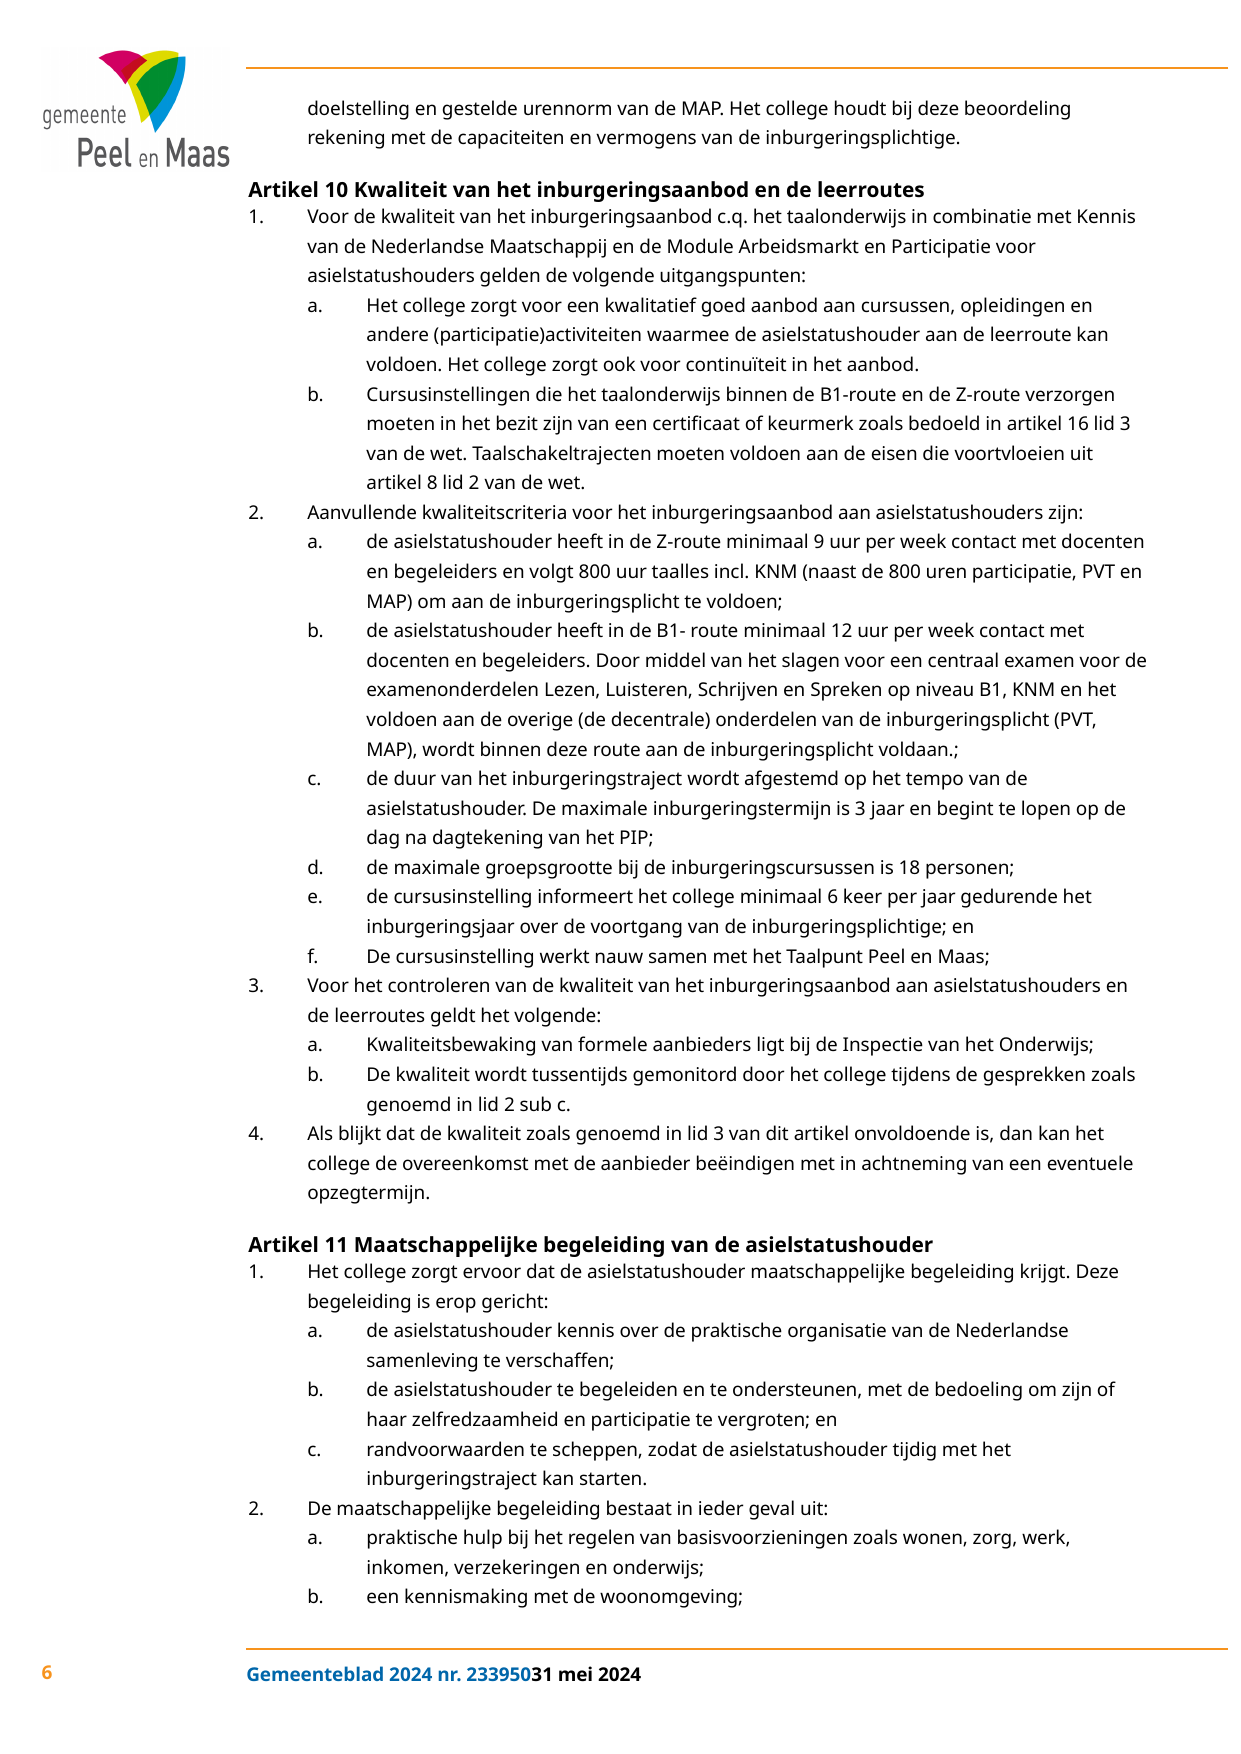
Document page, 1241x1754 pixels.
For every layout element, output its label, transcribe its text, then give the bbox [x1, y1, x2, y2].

list de duur van het inburgeringstraject wordt afgestemd op het tempo van de asielstatushouder. De maximale inburgeringstermijn is 3 jaar en begint te lopen op de dag na dagtekening van het PIP; [307, 765, 1152, 850]
list Het college zorgt ervoor dat de asielstatushouder maatschappelijke begeleiding krijgt. Deze begeleiding is erop gericht: [248, 1258, 1152, 1314]
list Voor het controleren van de kwaliteit van het inburgeringsaanbod aan asielstatushouders en de leerroutes geldt het volgende: [248, 972, 1152, 1028]
list De kwaliteit wordt tussentijds gemonitord door het college tijdens de gesprekken zoals genoemd in lid 2 sub c. [307, 1061, 1152, 1116]
list de cursusinstelling informeert het college minimaal 6 keer per jaar gedurende het inburgeringsjaar over de voortgang van de inburgeringsplichtige; en [307, 884, 1152, 939]
list Aanvullende kwaliteitscriteria voor het inburgeringsaanbod aan asielstatushouders zijn: [248, 499, 1152, 525]
list Cursusinstellingen die het taalonderwijs binnen de B1-route en de Z-route verzorgen moeten in het bezit zijn van een certificaat of keurmerk zoals bedoeld in artikel 16 lid 3 van de wet. Taalschakeltrajecten moeten voldoen aan de eisen die voortvloeien uit artikel 8 lid 2 van de wet. [307, 381, 1152, 495]
text Artikel 11 Maatschappelijke begeleiding van de asielstatushouder [248, 1230, 1152, 1258]
list De cursusinstelling werkt nauw samen met het Taalpunt Peel en Maas; [307, 943, 1152, 968]
list de maximale groepsgrootte bij de inburgeringscursussen is 18 personen; [307, 854, 1152, 880]
list de asielstatushouder kennis over de praktische organisatie van de Nederlandse samenleving te verschaffen; [307, 1317, 1152, 1373]
list Kwaliteitsbewaking van formele aanbieders ligt bij de Inspectie van het Onderwijs; [307, 1032, 1152, 1057]
text Artikel 10 Kwaliteit van het inburgeringsaanbod en de leerroutes [248, 175, 1152, 203]
list doelstelling en gestelde urennorm van de MAP. Het college houdt bij deze beoordeling rekening met de capaciteiten en vermogens van de inburgeringsplichtige. [248, 95, 1152, 150]
list Als blijkt dat de kwaliteit zoals genoemd in lid 3 van dit artikel onvoldoende is, dan kan het college de overeenkomst met de aanbieder beëindigen met in achtneming van een eventuele opzegtermijn. [248, 1120, 1152, 1205]
list de asielstatushouder te begeleiden en te ondersteunen, met de bedoeling om zijn of haar zelfredzaamheid en participatie te vergroten; en [307, 1377, 1152, 1432]
list randvoorwaarden te scheppen, zodat de asielstatushouder tijdig met het inburgeringstraject kan starten. [307, 1436, 1152, 1491]
list de asielstatushouder heeft in de B1- route minimaal 12 uur per week contact met docenten en begeleiders. Door middel van het slagen voor een centraal examen voor de examenonderdelen Lezen, Luisteren, Schrijven en Spreken op niveau B1, KNM en het voldoen aan de overige (de decentrale) onderdelen van de inburgeringsplicht (PVT, MAP), wordt binnen deze route aan de inburgeringsplicht voldaan.; [307, 617, 1152, 761]
list een kennismaking met de woonomgeving; [307, 1584, 1152, 1609]
picture [41, 47, 231, 172]
list Het college zorgt voor een kwalitatief goed aanbod aan cursussen, opleidingen en andere (participatie)activiteiten waarmee de asielstatushouder aan de leerroute kan voldoen. Het college zorgt ook voor continuïteit in het aanbod. [307, 292, 1152, 377]
list praktische hulp bij het regelen van basisvoorzieningen zoals wonen, zorg, werk, inkomen, verzekeringen en onderwijs; [307, 1524, 1152, 1580]
list de asielstatushouder heeft in de Z-route minimaal 9 uur per week contact met docenten en begeleiders en volgt 800 uur taalles incl. KNM (naast de 800 uren participatie, PVT en MAP) om aan de inburgeringsplicht te voldoen; [307, 529, 1152, 613]
list De maatschappelijke begeleiding bestaat in ieder geval uit: [248, 1495, 1152, 1521]
list Voor de kwaliteit van het inburgeringsaanbod c.q. het taalonderwijs in combinatie met Kennis van de Nederlandse Maatschappij en de Module Arbeidsmarkt en Participatie voor asielstatushouders gelden de volgende uitgangspunten: [248, 203, 1152, 288]
